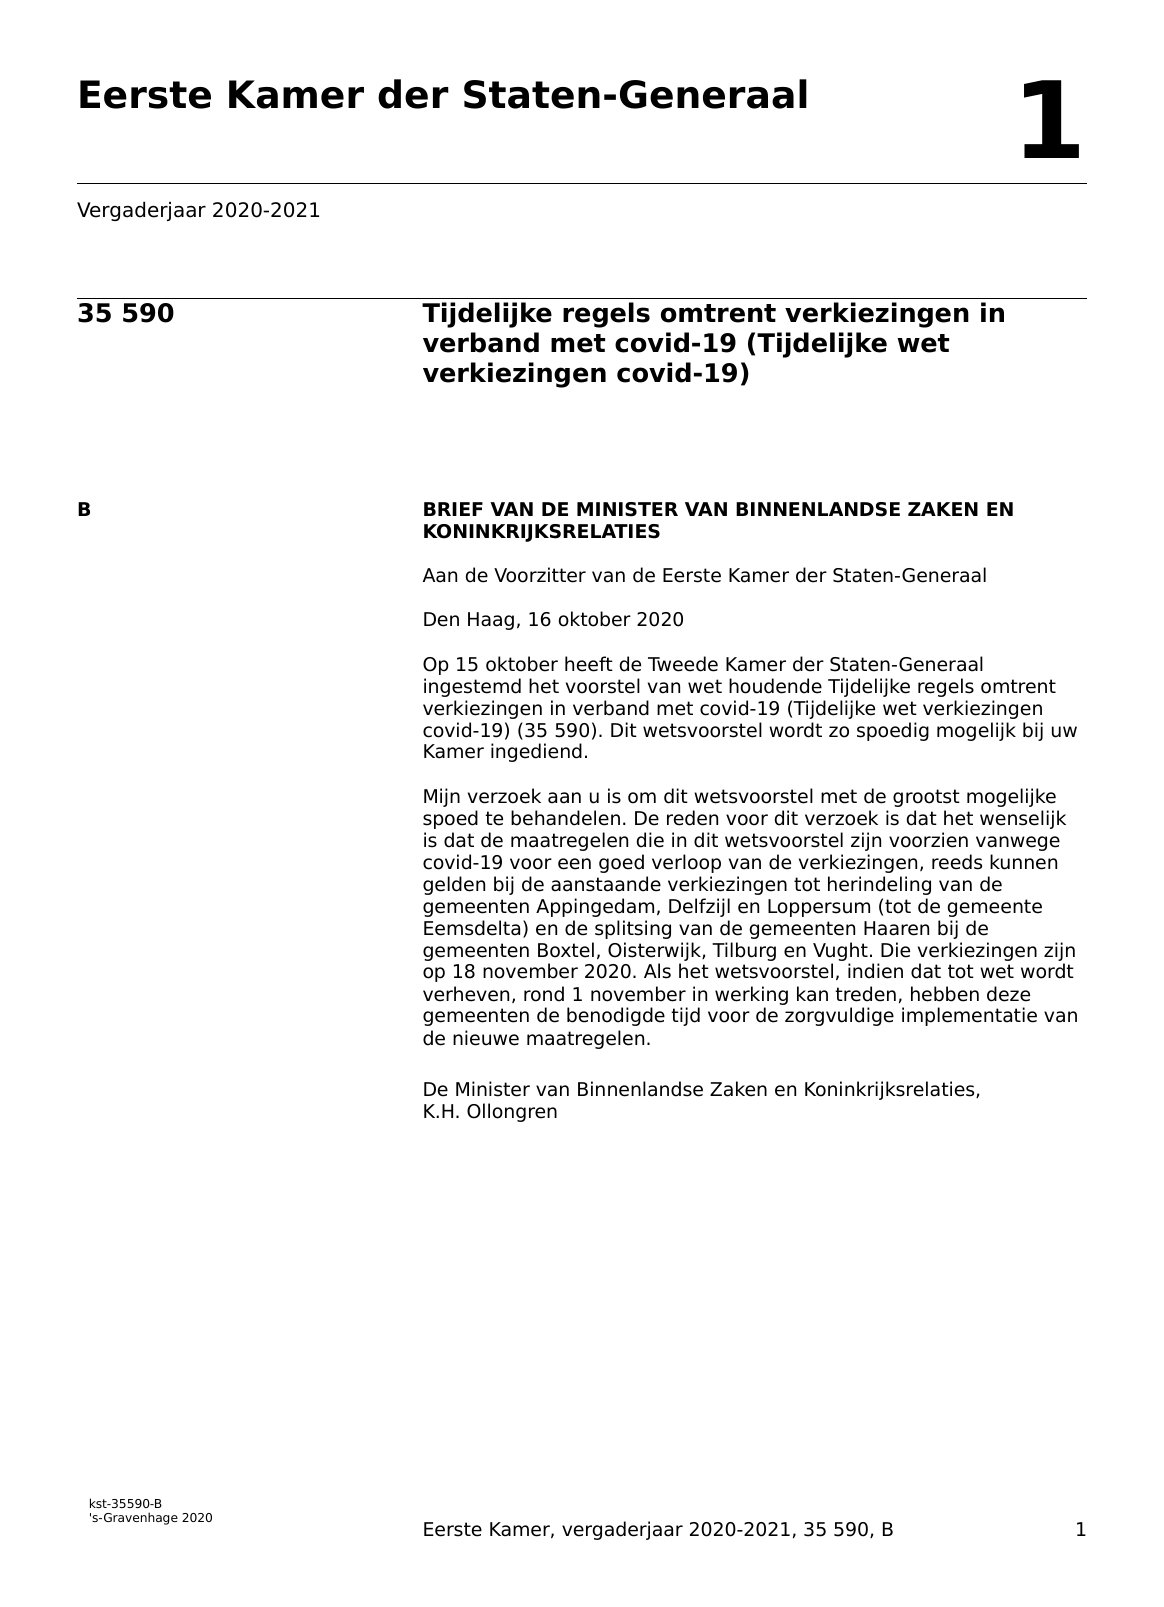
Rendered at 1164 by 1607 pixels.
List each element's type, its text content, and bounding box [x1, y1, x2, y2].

text 's-Gravenhage 2020 [88, 1511, 323, 1525]
text Op 15 oktober heeft de Tweede Kamer der Staten-Generaal ingestemd het voorstel van wet houdende Tijdelijke regels omtrent verkiezingen in verband met covid-19 (Tijdelijke wet verkiezingen covid-19) (35 590). Dit wetsvoorstel wordt zo spoedig mogelijk bij uw Kamer ingediend. [422, 653, 1087, 763]
table_header Eerste Kamer der Staten-Generaal [77, 59, 886, 183]
text kst-35590-B [88, 1497, 323, 1511]
table_cell Vergaderjaar 2020-2021 [77, 184, 1087, 298]
text De Minister van Binnenlandse Zaken en Koninkrijksrelaties, K.H. Ollongren [422, 1079, 1087, 1123]
subtitle 35 590 Tijdelijke regels omtrent verkiezingen in verband met covid-19 (Tijdelijke wet verkiezingen covid-19) [77, 299, 1087, 388]
text Mijn verzoek aan u is om dit wetsvoorstel met de grootst mogelijke spoed te behandelen. De reden voor dit verzoek is dat het wenselijk is dat de maatregelen die in dit wetsvoorstel zijn voorzien vanwege covid-19 voor een goed verloop van de verkiezingen, reeds kunnen gelden bij de aanstaande verkiezingen tot herindeling van de gemeenten Appingedam, Delfzijl en Loppersum (tot de gemeente Eemsdelta) en de splitsing van de gemeenten Haaren bij de gemeenten Boxtel, Oisterwijk, Tilburg en Vught. Die verkiezingen zijn op 18 november 2020. Als het wetsvoorstel, indien dat tot wet wordt verheven, rond 1 november in werking kan treden, hebben deze gemeenten de benodigde tijd voor de zorgvuldige implementatie van de nieuwe maatregelen. [422, 786, 1087, 1049]
table_header 1 [886, 59, 1087, 183]
text Aan de Voorzitter van de Eerste Kamer der Staten-Generaal [422, 565, 1087, 587]
subtitle B BRIEF VAN DE MINISTER VAN BINNENLANDSE ZAKEN EN KONINKRIJKSRELATIES [77, 499, 1087, 543]
text Den Haag, 16 oktober 2020 [422, 609, 1087, 631]
